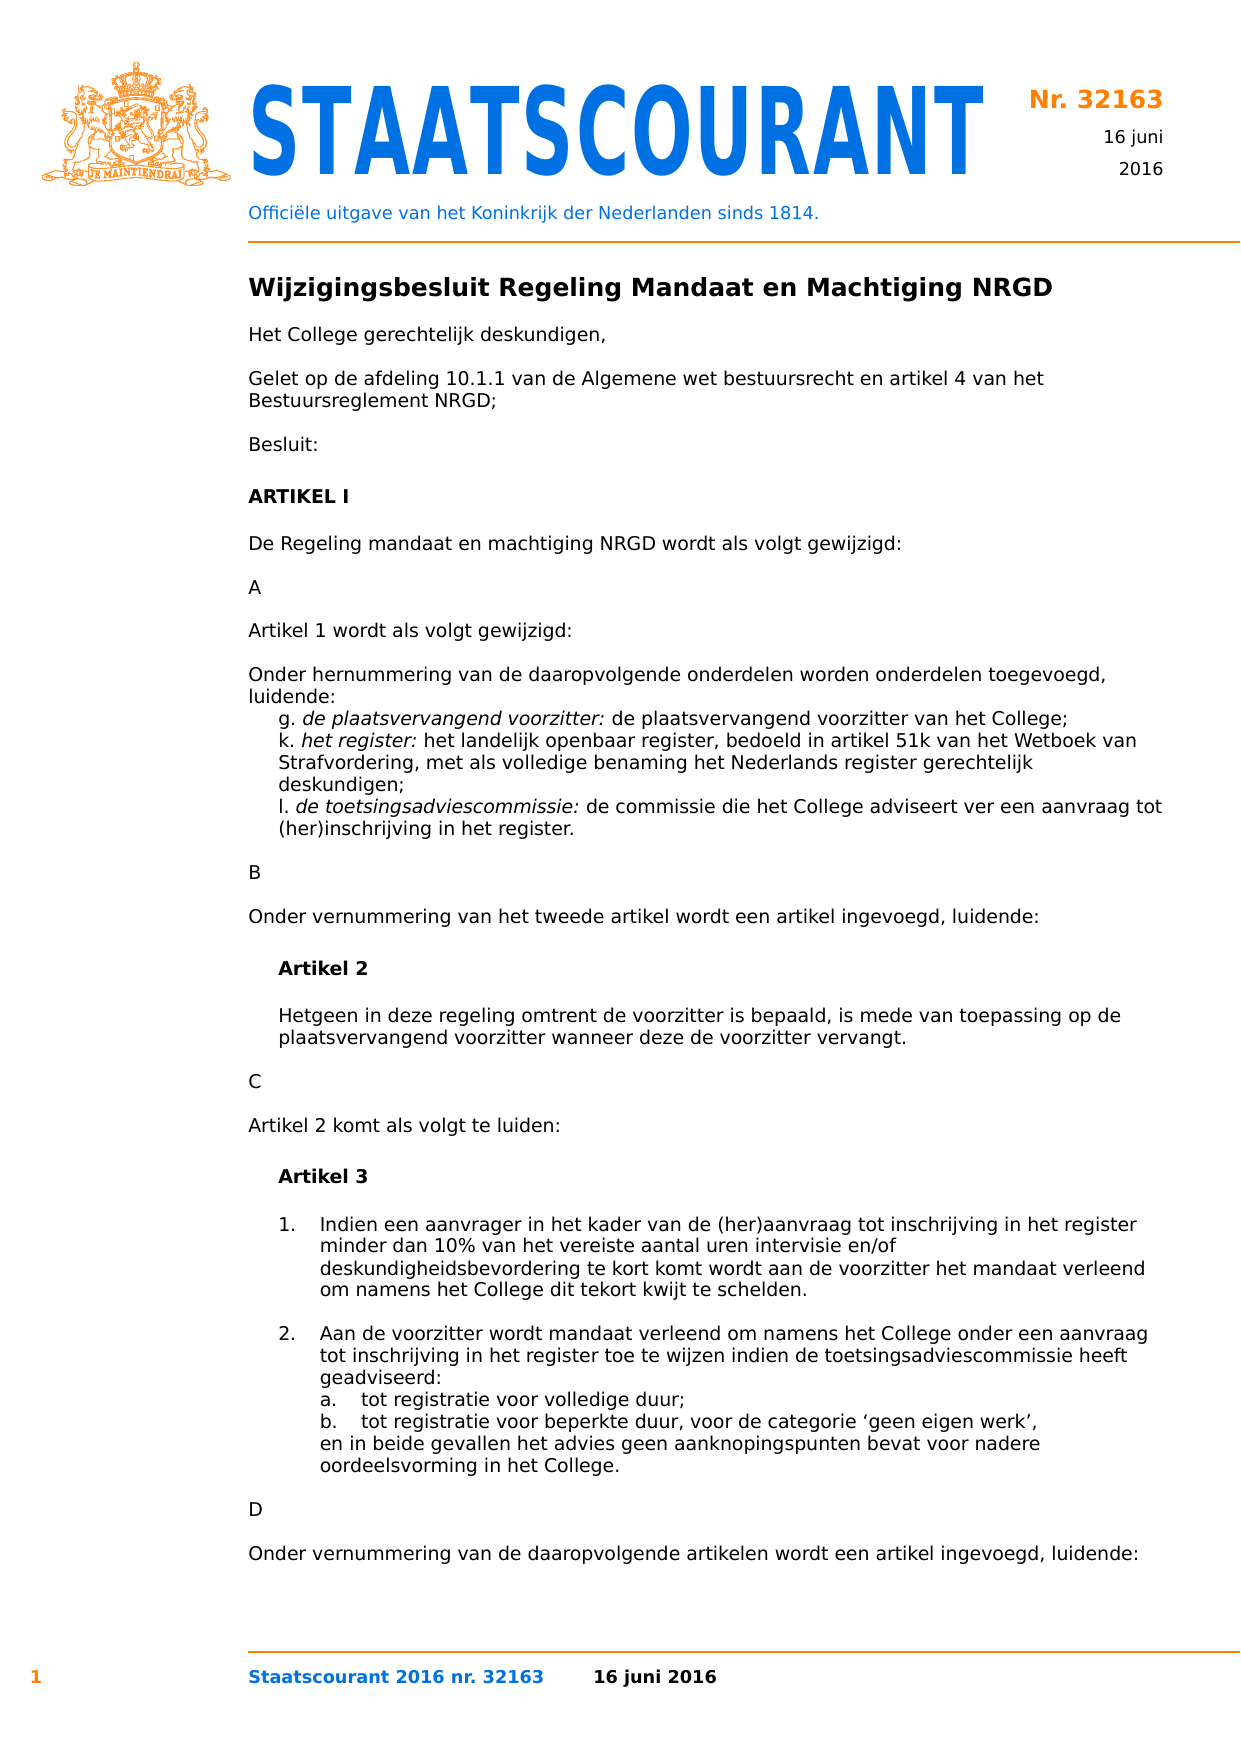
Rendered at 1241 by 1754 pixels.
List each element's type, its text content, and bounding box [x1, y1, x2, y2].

text b. tot registratie voor beperkte duur, voor de categorie ‘geen eigen werk’, [319, 1411, 1163, 1433]
text g. de plaatsvervangend voorzitter: de plaatsvervangend voorzitter van het College; [278, 708, 1163, 730]
text De Regeling mandaat en machtiging NRGD wordt als volgt gewijzigd: [248, 533, 1163, 555]
text 2. Aan de voorzitter wordt mandaat verleend om namens het College onder een aanvraag tot inschrijving in het register toe te wijzen indien de toetsingsadviescommissie heeft geadviseerd: [278, 1323, 1163, 1389]
table_header STAATSCOURANT [248, 62, 998, 203]
text l. de toetsingsadviescommissie: de commissie die het College adviseert ver een aanvraag tot (her)inschrijving in het register. [278, 796, 1163, 840]
text 1. Indien een aanvrager in het kader van de (her)aanvraag tot inschrijving in het register minder dan 10% van het vereiste aantal uren intervisie en/of deskundigheidsbevordering te kort komt wordt aan de voorzitter het mandaat verleend om namens het College dit tekort kwijt te schelden. [278, 1213, 1163, 1301]
subtitle Artikel 2 [278, 958, 1163, 980]
table_cell 2016 [998, 153, 1240, 203]
picture [41, 62, 231, 186]
text Besluit: [248, 434, 1163, 456]
text Hetgeen in deze regeling omtrent de voorzitter is bepaald, is mede van toepassing op de plaatsvervangend voorzitter wanneer deze de voorzitter vervangt. [278, 1005, 1163, 1049]
text en in beide gevallen het advies geen aanknopingspunten bevat voor nadere oordeelsvorming in het College. [319, 1433, 1163, 1477]
text D [248, 1499, 1163, 1521]
subtitle Wijzigingsbesluit Regeling Mandaat en Machtiging NRGD [248, 273, 1163, 302]
text Onder hernummering van de daaropvolgende onderdelen worden onderdelen toegevoegd, luidende: [248, 664, 1163, 708]
text Onder vernummering van de daaropvolgende artikelen wordt een artikel ingevoegd, luidende: [248, 1543, 1163, 1565]
text Artikel 1 wordt als volgt gewijzigd: [248, 620, 1163, 642]
table_cell Officiële uitgave van het Koninkrijk der Nederlanden sinds 1814. [248, 203, 1240, 241]
text a. tot registratie voor volledige duur; [319, 1389, 1163, 1411]
table_header [25, 62, 248, 241]
text k. het register: het landelijk openbaar register, bedoeld in artikel 51k van het Wetboek van Strafvordering, met als volledige benaming het Nederlands register gerechtelijk deskundigen; [278, 730, 1163, 796]
text C [248, 1071, 1163, 1093]
table_cell 16 juni [998, 121, 1240, 153]
text Onder vernummering van het tweede artikel wordt een artikel ingevoegd, luidende: [248, 906, 1163, 928]
text Gelet op de afdeling 10.1.1 van de Algemene wet bestuursrecht en artikel 4 van het Bestuursreglement NRGD; [248, 368, 1163, 412]
text B [248, 862, 1163, 884]
text Het College gerechtelijk deskundigen, [248, 324, 1163, 346]
table_header Nr. 32163 [998, 62, 1240, 121]
text A [248, 577, 1163, 598]
subtitle Artikel 3 [278, 1166, 1163, 1188]
text Artikel 2 komt als volgt te luiden: [248, 1114, 1163, 1136]
subtitle ARTIKEL I [248, 486, 1163, 508]
